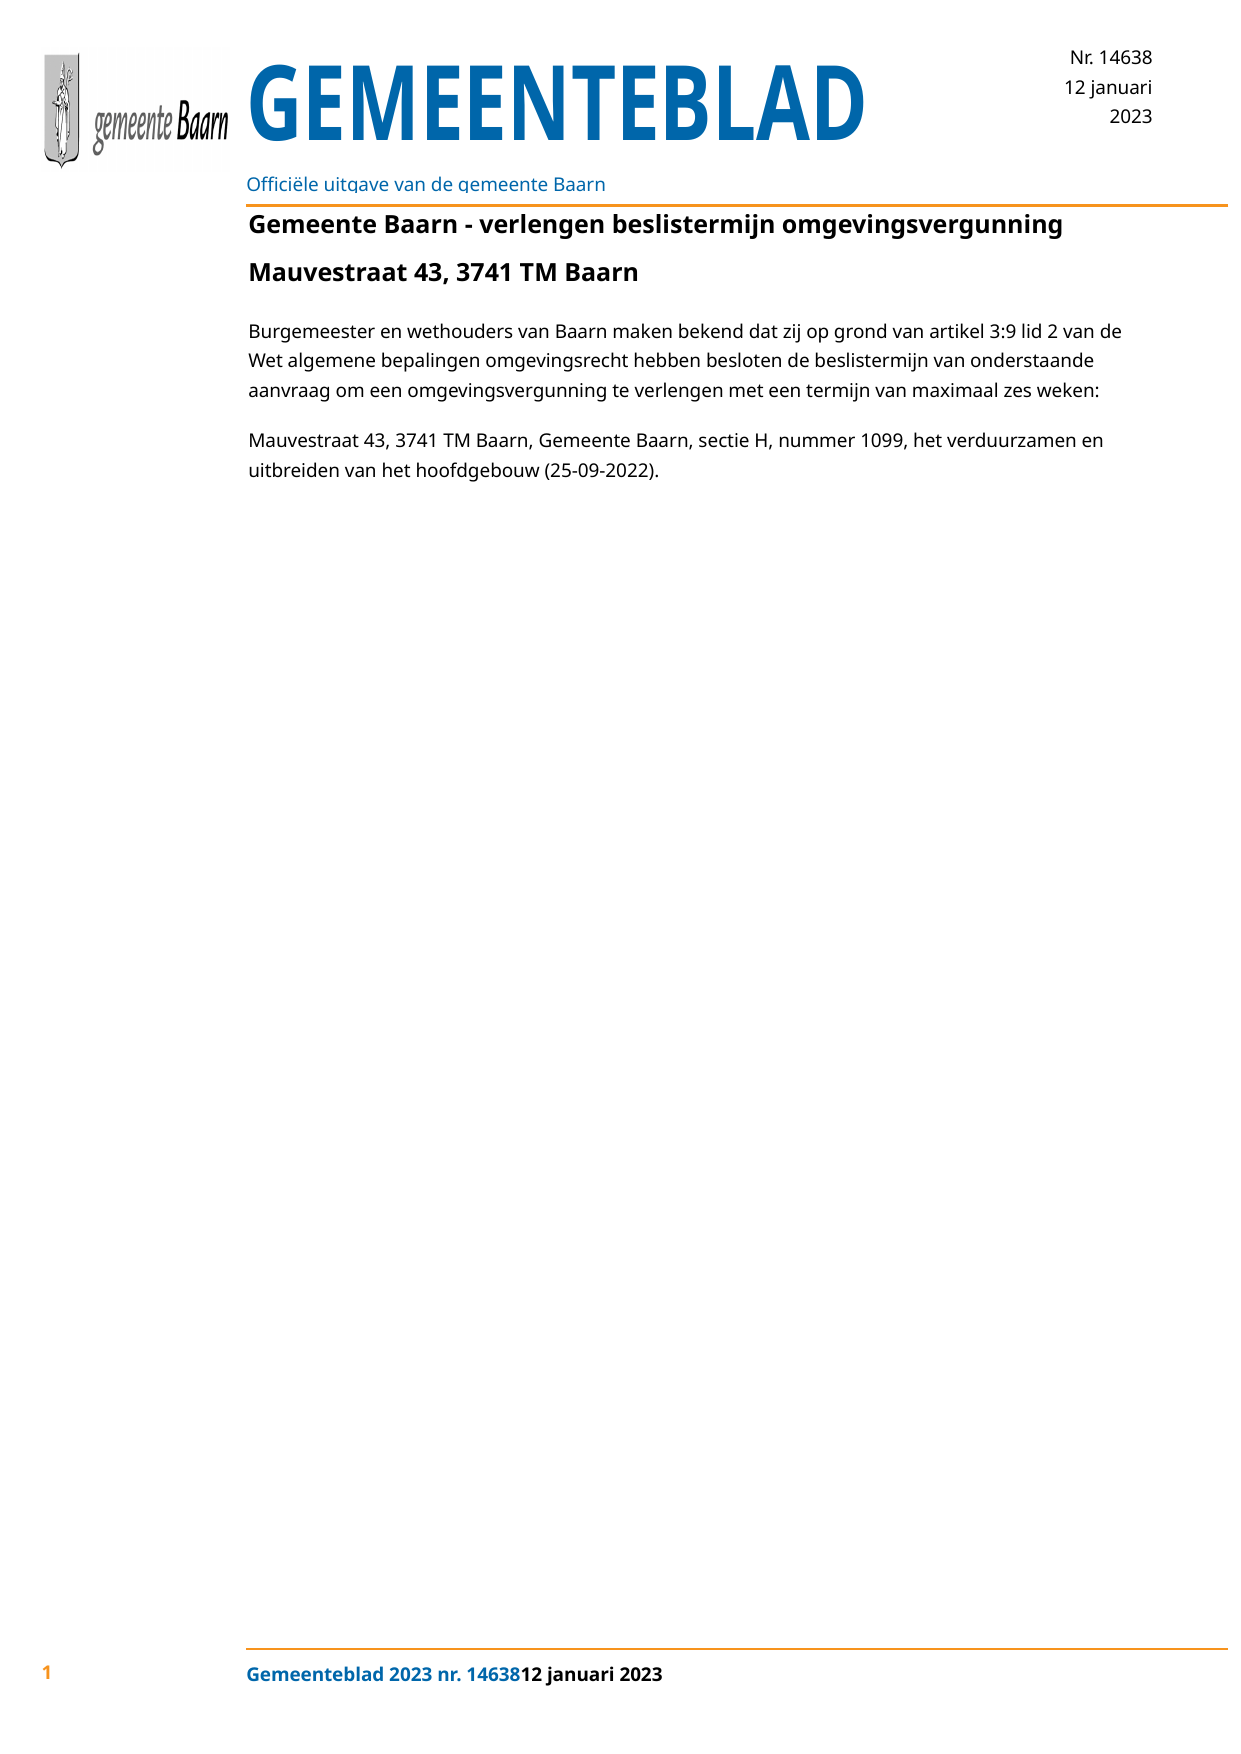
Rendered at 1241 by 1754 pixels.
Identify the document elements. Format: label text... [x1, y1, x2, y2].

text Mauvestraat 43, 3741 TM Baarn, Gemeente Baarn, sectie H, nummer 1099, het verduurzamen en uitbreiden van het hoofdgebouw (25-09-2022). [248, 427, 1152, 483]
text Gemeente Baarn - verlengen beslistermijn omgevingsvergunning Mauvestraat 43, 3741 TM Baarn [248, 207, 1152, 288]
picture [41, 47, 231, 172]
text Burgemeester en wethouders van Baarn maken bekend dat zij op grond van artikel 3:9 lid 2 van de Wet algemene bepalingen omgevingsrecht hebben besloten de beslistermijn van onderstaande aanvraag om een omgevingsvergunning te verlengen met een termijn van maximaal zes weken: [248, 318, 1152, 403]
